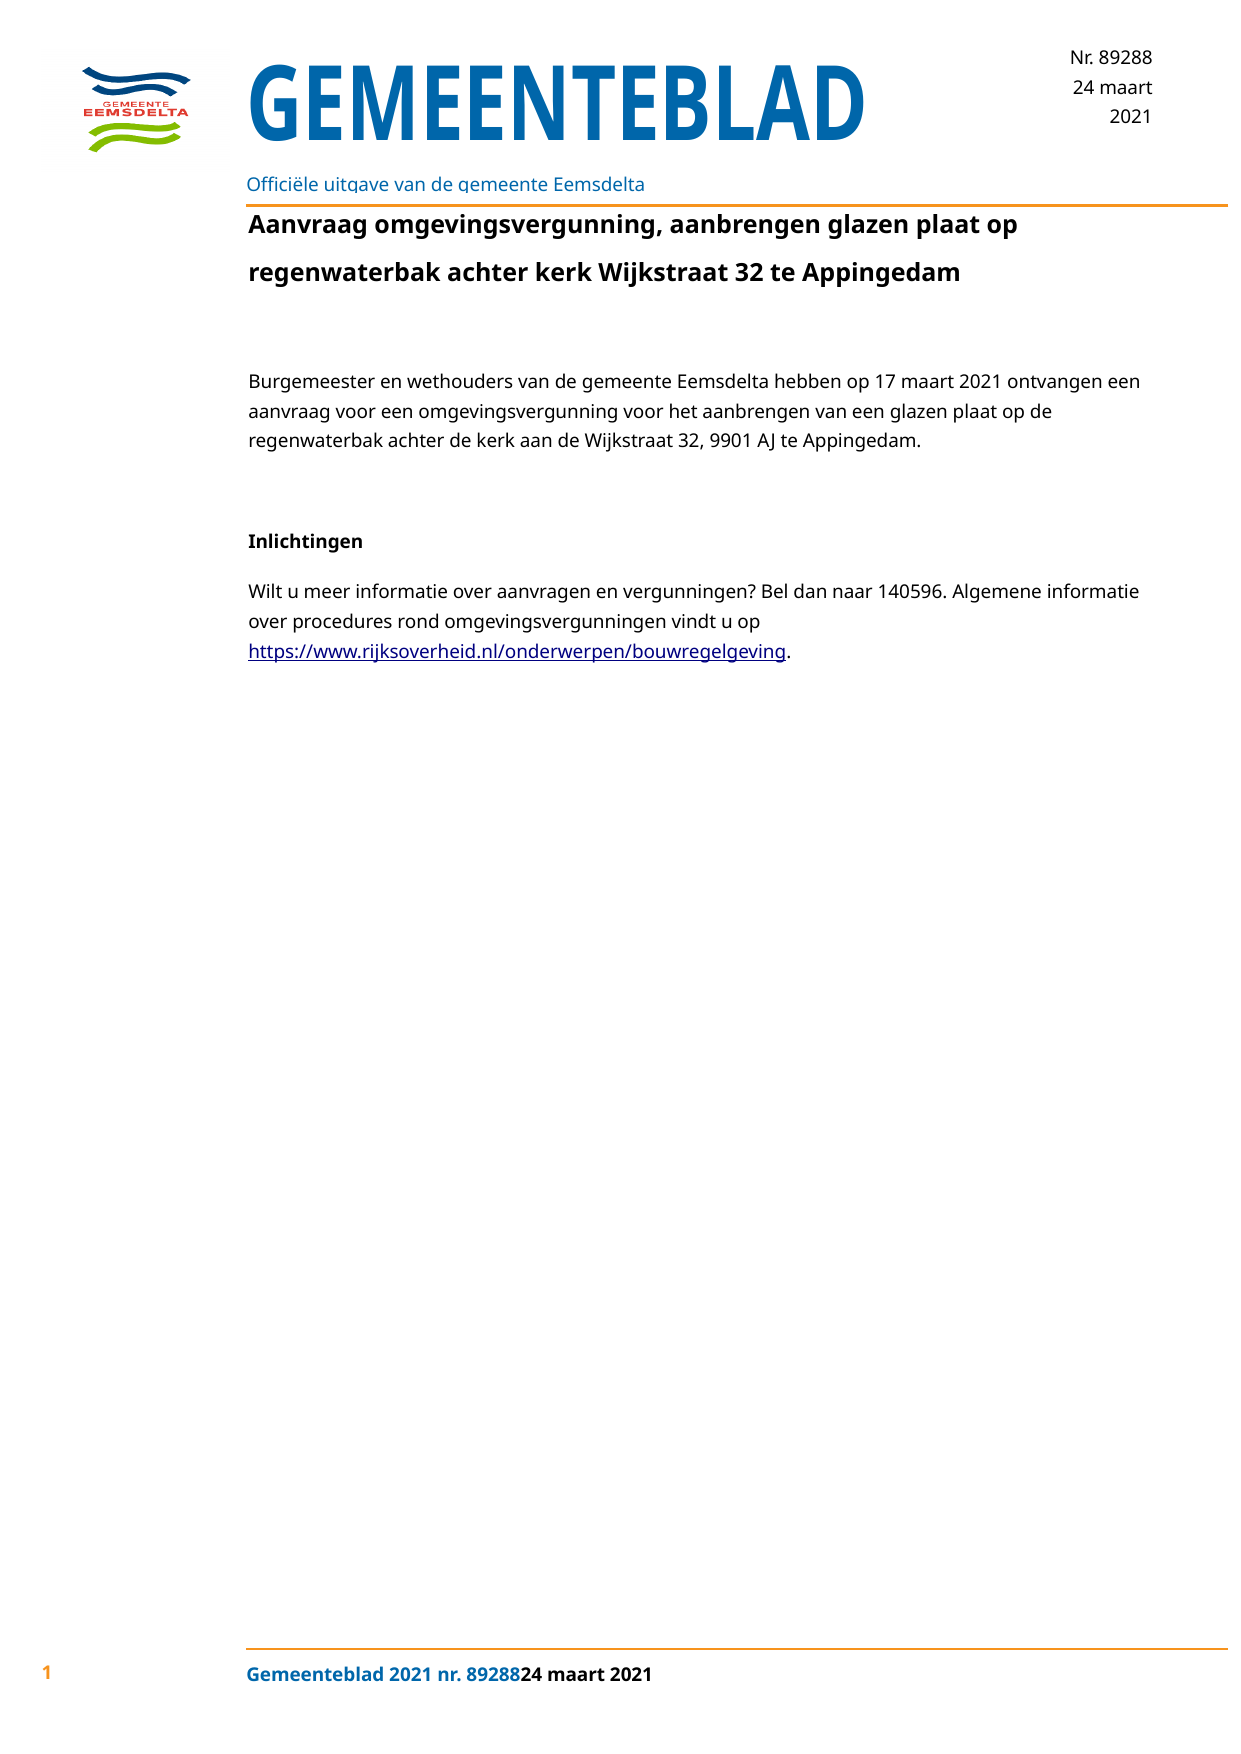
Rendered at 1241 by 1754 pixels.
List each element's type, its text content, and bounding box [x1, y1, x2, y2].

text Aanvraag omgevingsvergunning, aanbrengen glazen plaat op regenwaterbak achter kerk Wijkstraat 32 te Appingedam [248, 207, 1152, 288]
text Burgemeester en wethouders van de gemeente Eemsdelta hebben op 17 maart 2021 ontvangen een aanvraag voor een omgevingsvergunning voor het aanbrengen van een glazen plaat op de regenwaterbak achter de kerk aan de Wijkstraat 32, 9901 AJ te Appingedam. [248, 368, 1152, 453]
text Inlichtingen [248, 528, 1152, 554]
picture [41, 47, 231, 172]
text Wilt u meer informatie over aanvragen en vergunningen? Bel dan naar 140596. Algemene informatie over procedures rond omgevingsvergunningen vindt u op https://www.rijksoverheid.nl/onderwerpen/bouwregelgeving. [248, 579, 1152, 664]
